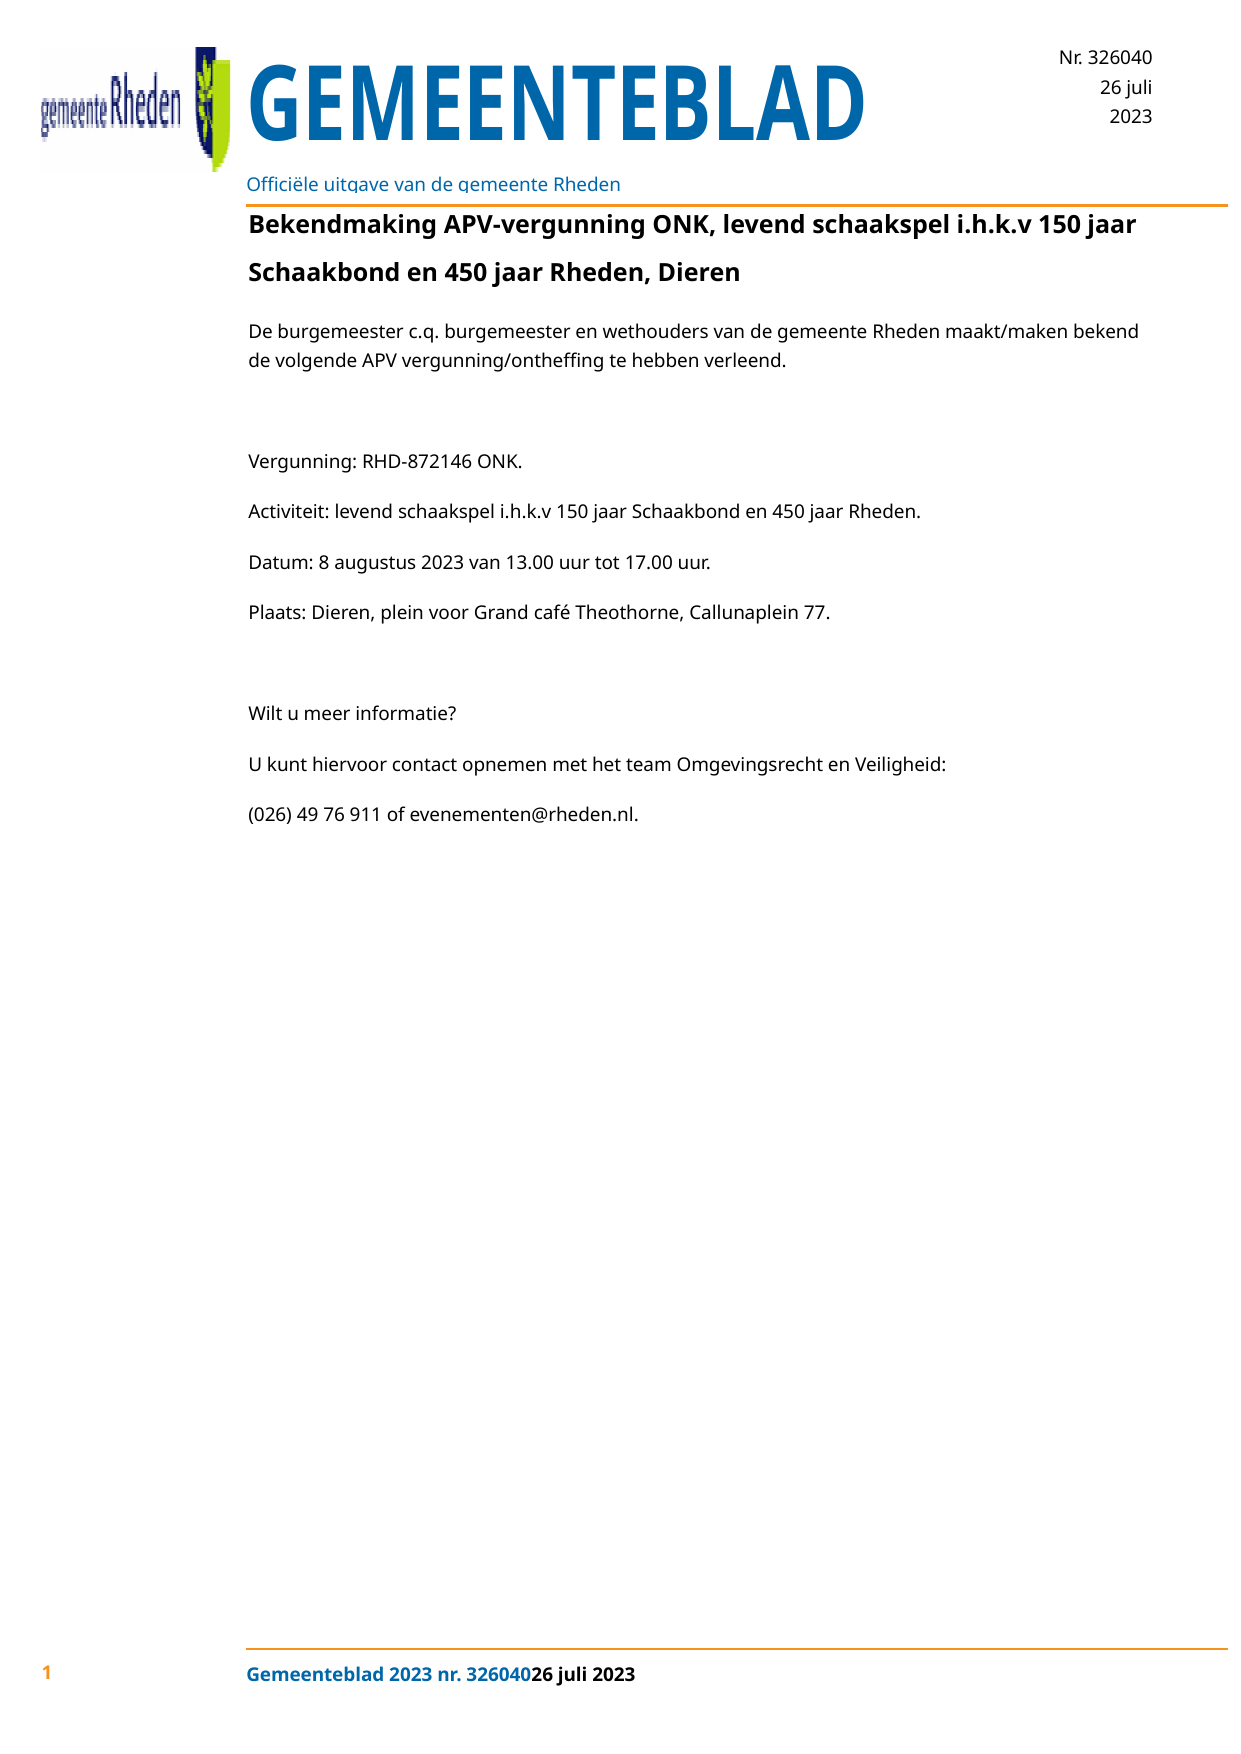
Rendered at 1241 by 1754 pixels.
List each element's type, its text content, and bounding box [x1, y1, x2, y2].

text U kunt hiervoor contact opnemen met het team Omgevingsrecht en Veiligheid: [248, 751, 1152, 777]
text Activiteit: levend schaakspel i.h.k.v 150 jaar Schaakbond en 450 jaar Rheden. [248, 499, 1152, 524]
text Wilt u meer informatie? [248, 700, 1152, 726]
picture [41, 47, 231, 172]
text Plaats: Dieren, plein voor Grand café Theothorne, Callunaplein 77. [248, 599, 1152, 625]
text De burgemeester c.q. burgemeester en wethouders van de gemeente Rheden maakt/maken bekend de volgende APV vergunning/ontheffing te hebben verleend. [248, 318, 1152, 373]
text (026) 49 76 911 of evenementen@rheden.nl. [248, 801, 1152, 827]
text Bekendmaking APV-vergunning ONK, levend schaakspel i.h.k.v 150 jaar Schaakbond en 450 jaar Rheden, Dieren [248, 207, 1152, 288]
text Vergunning: RHD-872146 ONK. [248, 448, 1152, 474]
text Datum: 8 augustus 2023 van 13.00 uur tot 17.00 uur. [248, 549, 1152, 575]
